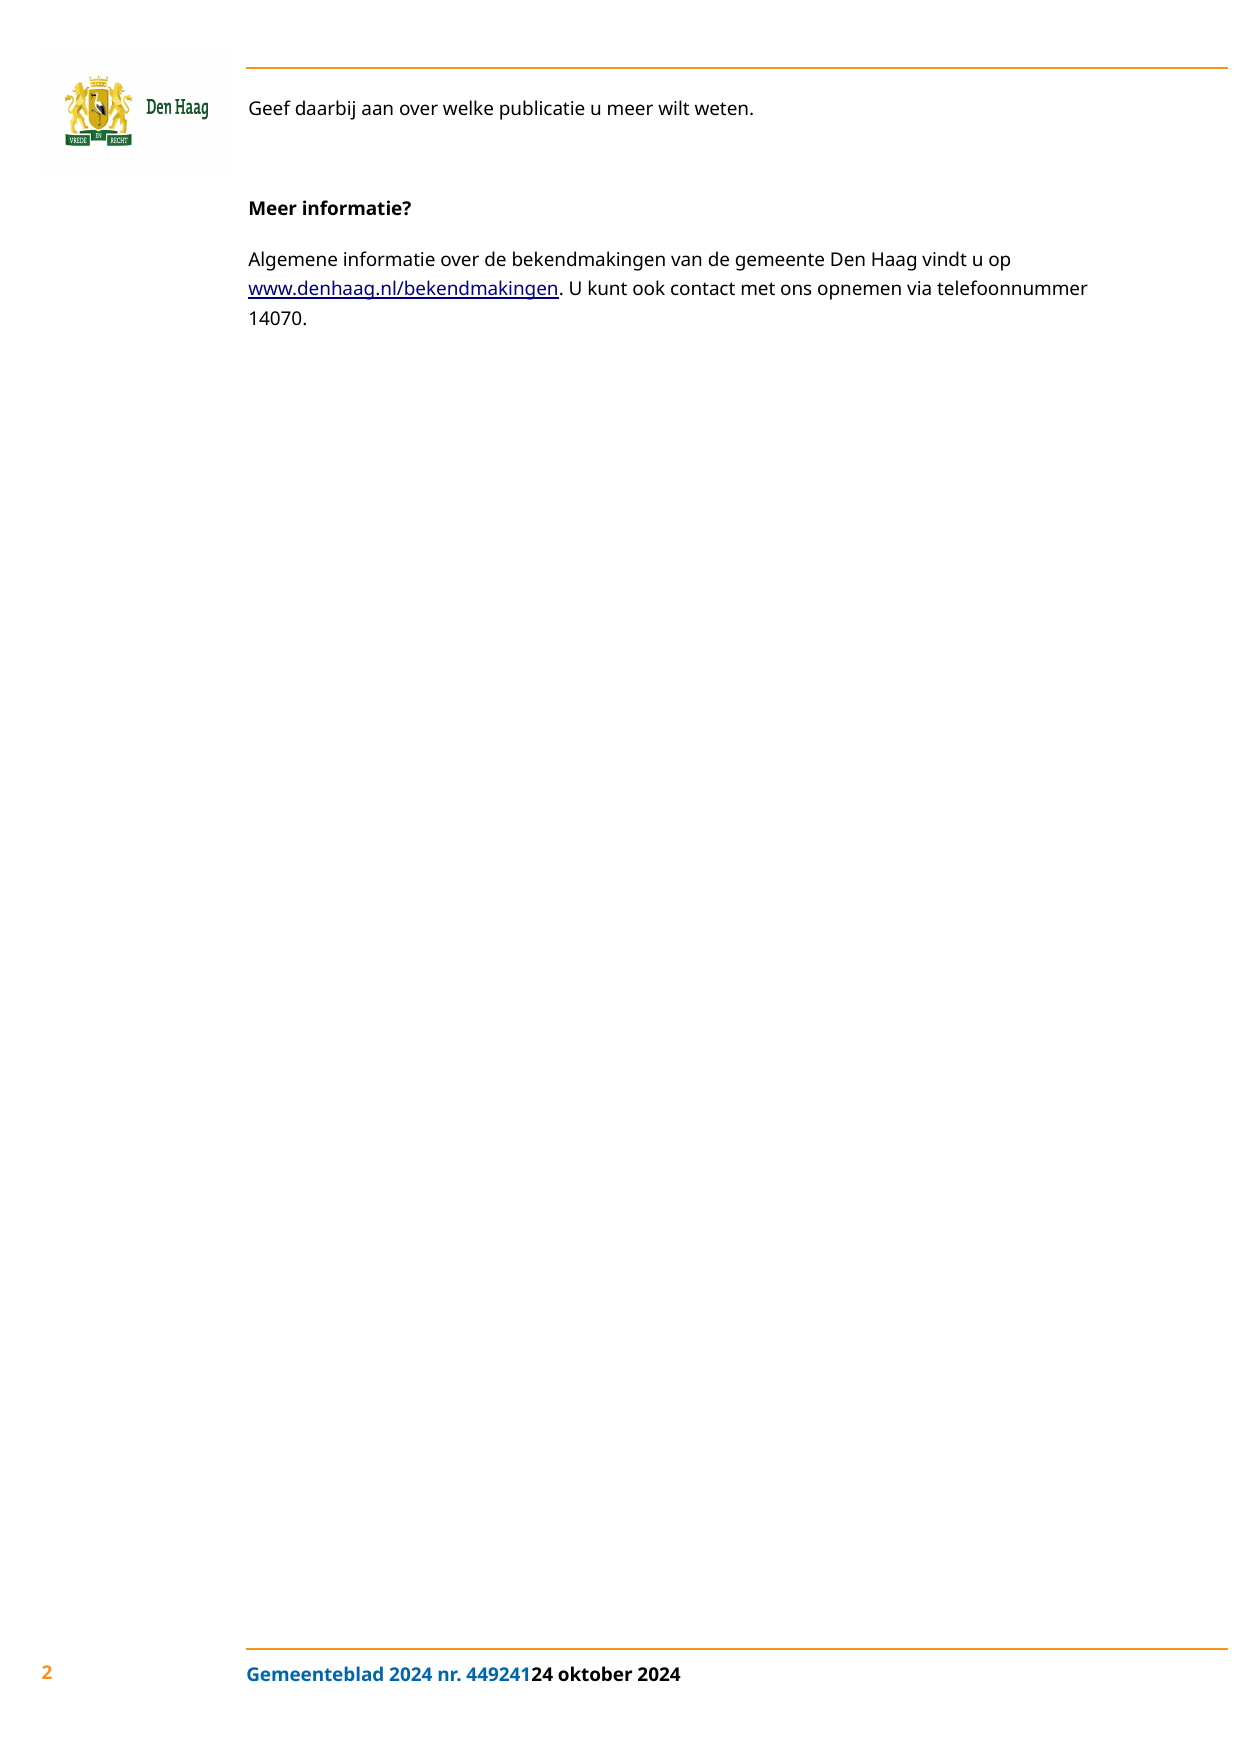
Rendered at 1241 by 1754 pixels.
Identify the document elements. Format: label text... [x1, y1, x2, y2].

text Meer informatie? [248, 196, 1152, 221]
text Algemene informatie over de bekendmakingen van de gemeente Den Haag vindt u op www.denhaag.nl/bekendmakingen. U kunt ook contact met ons opnemen via telefoonnummer 14070. [248, 246, 1152, 331]
text Geef daarbij aan over welke publicatie u meer wilt weten. [248, 95, 1152, 121]
picture [41, 47, 231, 172]
